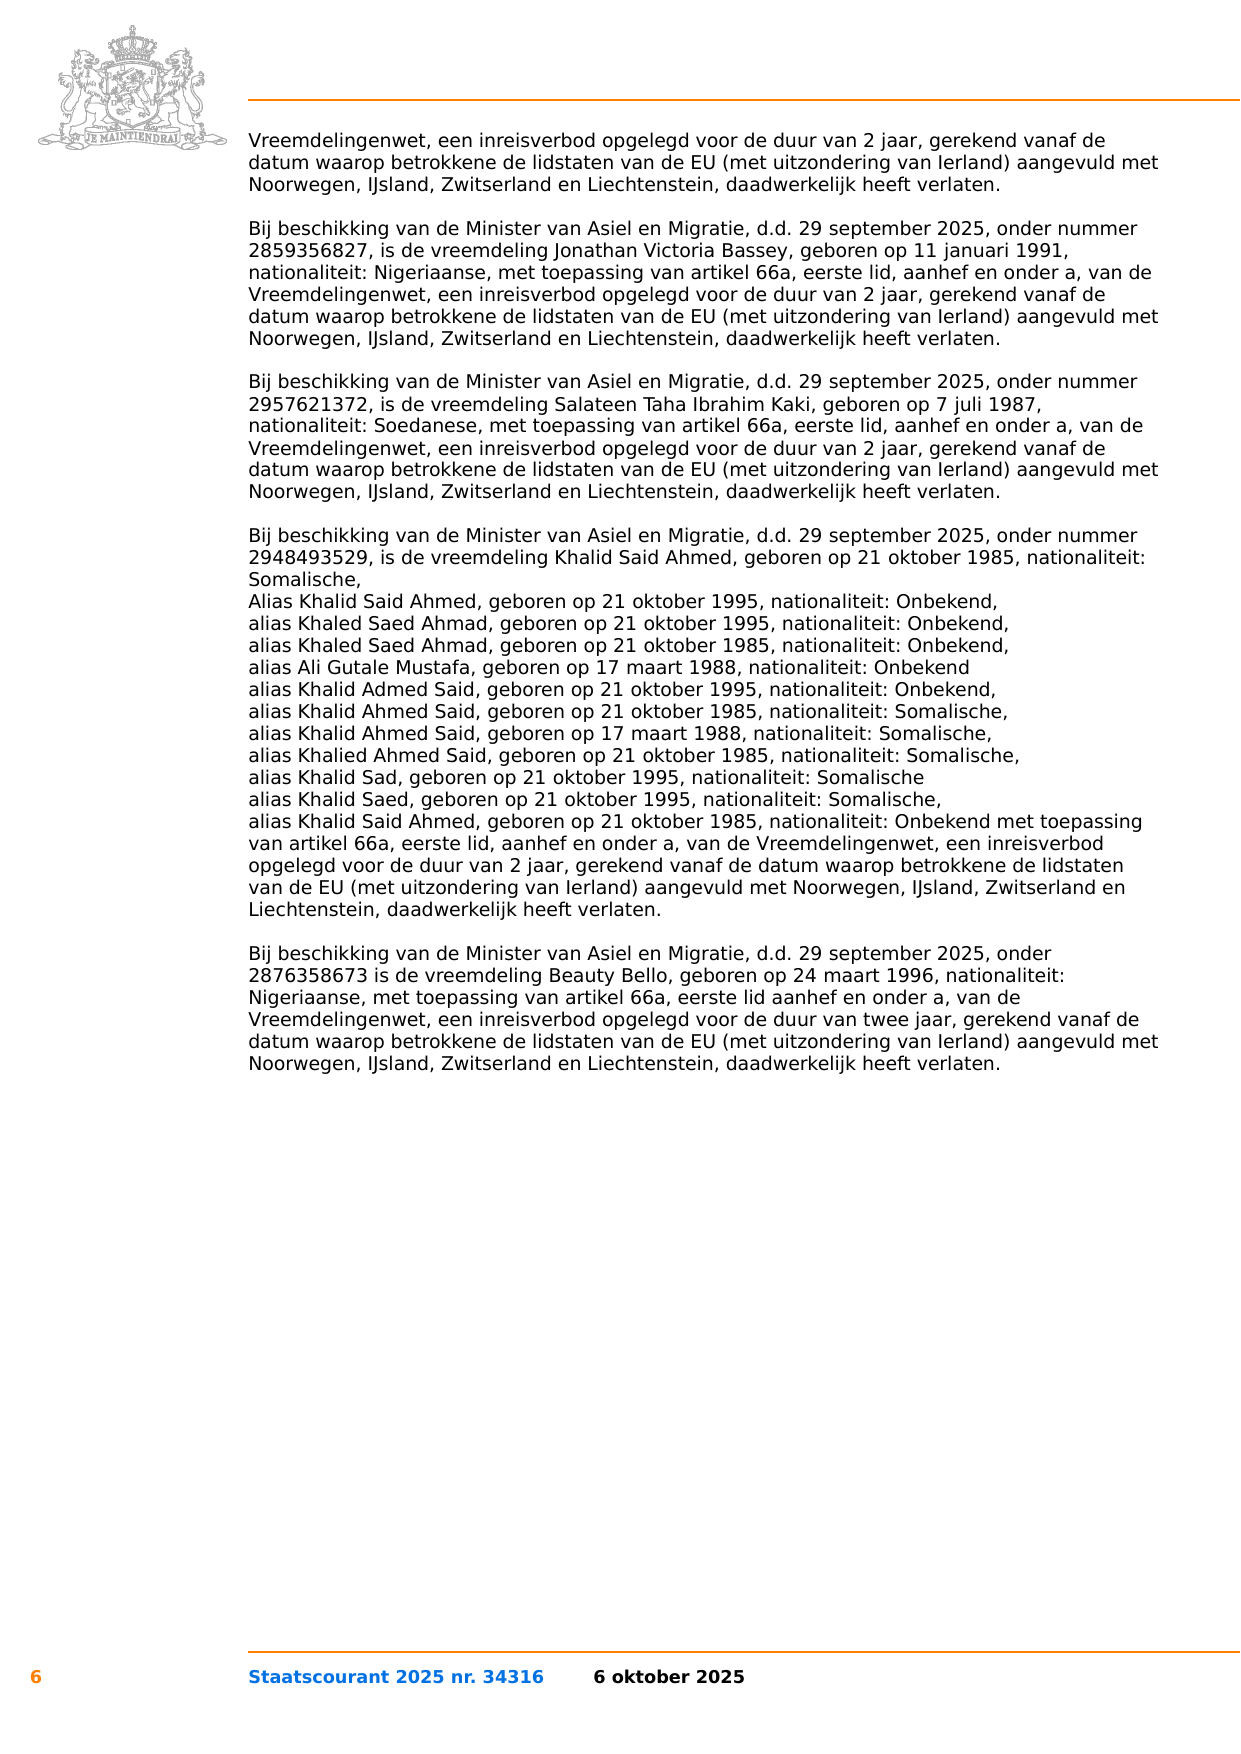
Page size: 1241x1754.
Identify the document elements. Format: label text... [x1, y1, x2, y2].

picture [38, 25, 227, 150]
text alias Khaled Saed Ahmad, geboren op 21 oktober 1995, nationaliteit: Onbekend, [248, 613, 1163, 635]
text Alias Khalid Said Ahmed, geboren op 21 oktober 1995, nationaliteit: Onbekend, [248, 591, 1163, 613]
text alias Khalid Sad, geboren op 21 oktober 1995, nationaliteit: Somalische [248, 767, 1163, 789]
text Bij beschikking van de Minister van Asiel en Migratie, d.d. 29 september 2025, onder nummer 2957621372, is de vreemdeling Salateen Taha Ibrahim Kaki, geboren op 7 juli 1987, nationaliteit: Soedanese, met toepassing van artikel 66a, eerste lid, aanhef en onder a, van de Vreemdelingenwet, een inreisverbod opgelegd voor de duur van 2 jaar, gerekend vanaf de datum waarop betrokkene de lidstaten van de EU (met uitzondering van Ierland) aangevuld met Noorwegen, IJsland, Zwitserland en Liechtenstein, daadwerkelijk heeft verlaten. [248, 371, 1163, 503]
text alias Ali Gutale Mustafa, geboren op 17 maart 1988, nationaliteit: Onbekend [248, 657, 1163, 679]
text alias Khalid Saed, geboren op 21 oktober 1995, nationaliteit: Somalische, [248, 789, 1163, 811]
text alias Khalid Ahmed Said, geboren op 21 oktober 1985, nationaliteit: Somalische, [248, 701, 1163, 723]
text Bij beschikking van de Minister van Asiel en Migratie, d.d. 29 september 2025, onder 2876358673 is de vreemdeling Beauty Bello, geboren op 24 maart 1996, nationaliteit: Nigeriaanse, met toepassing van artikel 66a, eerste lid aanhef en onder a, van de Vreemdelingenwet, een inreisverbod opgelegd voor de duur van twee jaar, gerekend vanaf de datum waarop betrokkene de lidstaten van de EU (met uitzondering van Ierland) aangevuld met Noorwegen, IJsland, Zwitserland en Liechtenstein, daadwerkelijk heeft verlaten. [248, 943, 1163, 1074]
text Bij beschikking van de Minister van Asiel en Migratie, d.d. 29 september 2025, onder nummer 2948493529, is de vreemdeling Khalid Said Ahmed, geboren op 21 oktober 1985, nationaliteit: Somalische, [248, 525, 1163, 591]
text alias Khalied Ahmed Said, geboren op 21 oktober 1985, nationaliteit: Somalische, [248, 745, 1163, 767]
text alias Khalid Ahmed Said, geboren op 17 maart 1988, nationaliteit: Somalische, [248, 723, 1163, 745]
text Vreemdelingenwet, een inreisverbod opgelegd voor de duur van 2 jaar, gerekend vanaf de datum waarop betrokkene de lidstaten van de EU (met uitzondering van Ierland) aangevuld met Noorwegen, IJsland, Zwitserland en Liechtenstein, daadwerkelijk heeft verlaten. [248, 130, 1163, 196]
text Bij beschikking van de Minister van Asiel en Migratie, d.d. 29 september 2025, onder nummer 2859356827, is de vreemdeling Jonathan Victoria Bassey, geboren op 11 januari 1991, nationaliteit: Nigeriaanse, met toepassing van artikel 66a, eerste lid, aanhef en onder a, van de Vreemdelingenwet, een inreisverbod opgelegd voor de duur van 2 jaar, gerekend vanaf de datum waarop betrokkene de lidstaten van de EU (met uitzondering van Ierland) aangevuld met Noorwegen, IJsland, Zwitserland en Liechtenstein, daadwerkelijk heeft verlaten. [248, 218, 1163, 349]
text alias Khaled Saed Ahmad, geboren op 21 oktober 1985, nationaliteit: Onbekend, [248, 635, 1163, 657]
text alias Khalid Said Ahmed, geboren op 21 oktober 1985, nationaliteit: Onbekend met toepassing van artikel 66a, eerste lid, aanhef en onder a, van de Vreemdelingenwet, een inreisverbod opgelegd voor de duur van 2 jaar, gerekend vanaf de datum waarop betrokkene de lidstaten van de EU (met uitzondering van Ierland) aangevuld met Noorwegen, IJsland, Zwitserland en Liechtenstein, daadwerkelijk heeft verlaten. [248, 811, 1163, 921]
text alias Khalid Admed Said, geboren op 21 oktober 1995, nationaliteit: Onbekend, [248, 679, 1163, 701]
